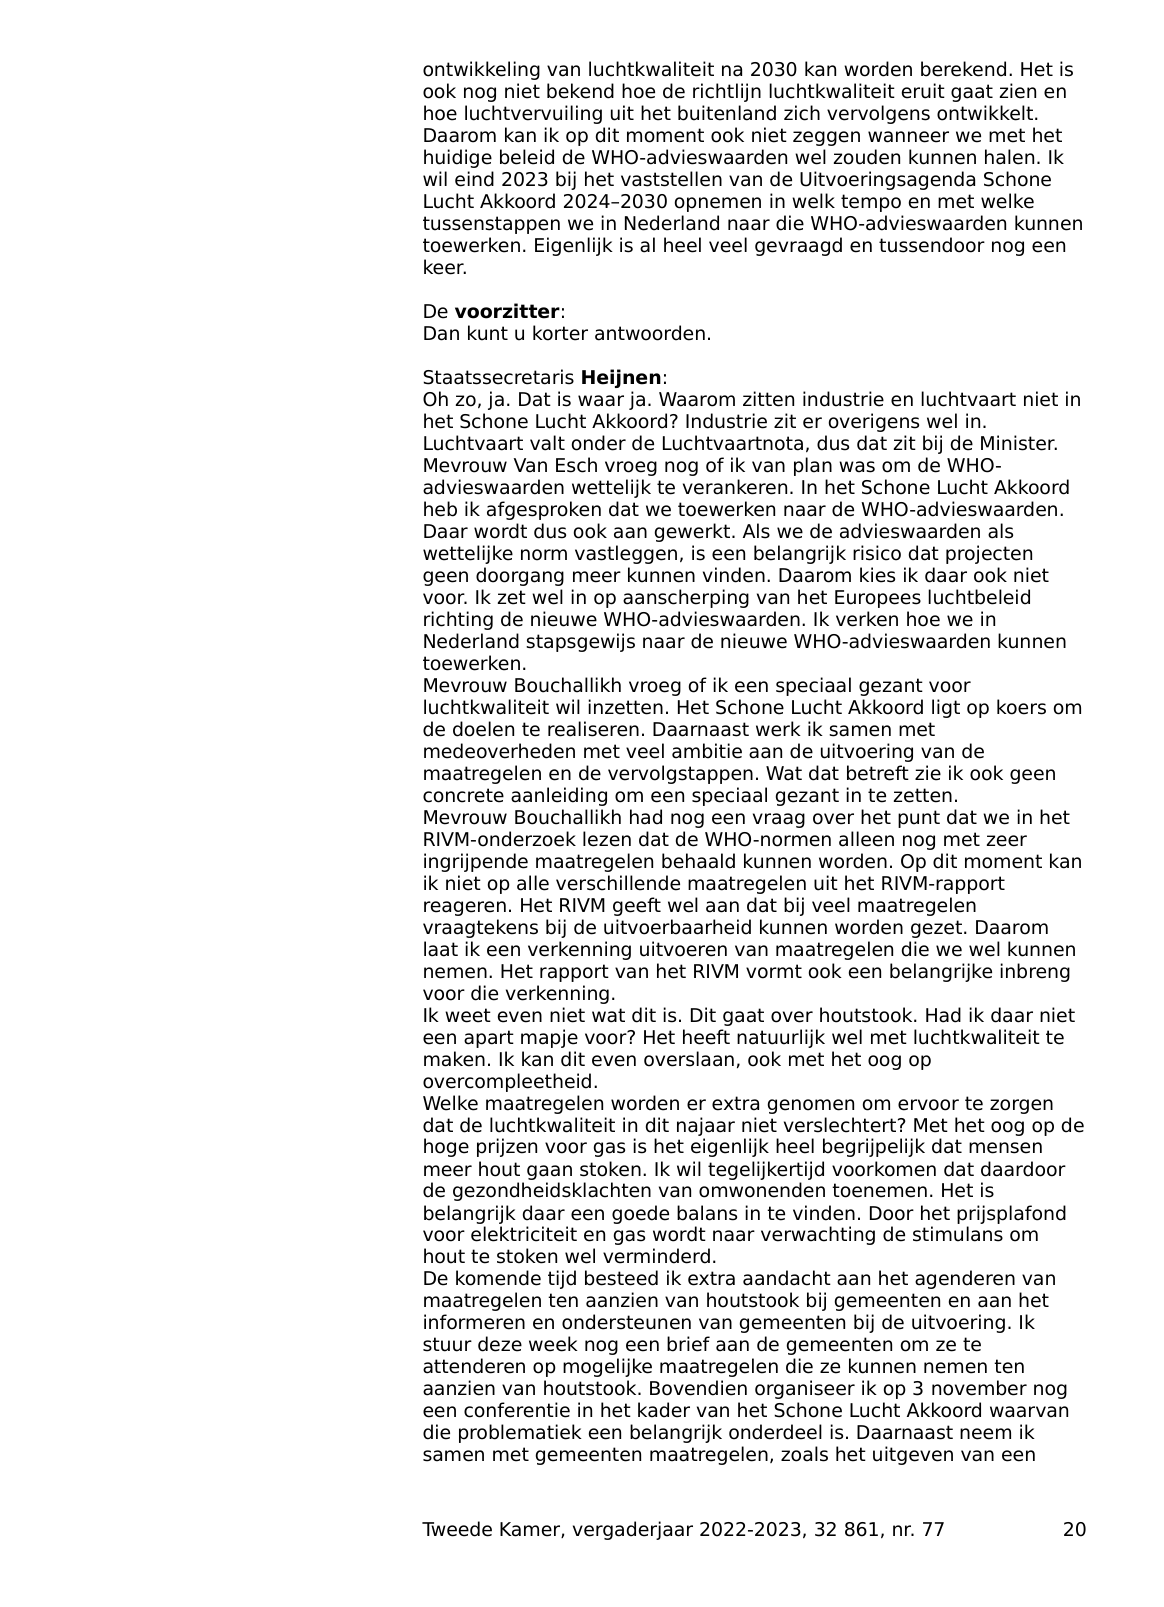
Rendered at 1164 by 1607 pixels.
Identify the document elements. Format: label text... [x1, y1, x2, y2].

text Dan kunt u korter antwoorden. [422, 323, 1087, 345]
text De voorzitter: [422, 301, 1087, 323]
text Oh zo, ja. Dat is waar ja. Waarom zitten industrie en luchtvaart niet in het Schone Lucht Akkoord? Industrie zit er overigens wel in. Luchtvaart valt onder de Luchtvaartnota, dus dat zit bij de Minister. [422, 389, 1087, 455]
text Mevrouw Van Esch vroeg nog of ik van plan was om de WHO-advieswaarden wettelijk te verankeren. In het Schone Lucht Akkoord heb ik afgesproken dat we toewerken naar de WHO-advieswaarden. Daar wordt dus ook aan gewerkt. Als we de advieswaarden als wettelijke norm vastleggen, is een belangrijk risico dat projecten geen doorgang meer kunnen vinden. Daarom kies ik daar ook niet voor. Ik zet wel in op aanscherping van het Europees luchtbeleid richting de nieuwe WHO-advieswaarden. Ik verken hoe we in Nederland stapsgewijs naar de nieuwe WHO-advieswaarden kunnen toewerken. [422, 455, 1087, 675]
text ontwikkeling van luchtkwaliteit na 2030 kan worden berekend. Het is ook nog niet bekend hoe de richtlijn luchtkwaliteit eruit gaat zien en hoe luchtvervuiling uit het buitenland zich vervolgens ontwikkelt. Daarom kan ik op dit moment ook niet zeggen wanneer we met het huidige beleid de WHO-advieswaarden wel zouden kunnen halen. Ik wil eind 2023 bij het vaststellen van de Uitvoeringsagenda Schone Lucht Akkoord 2024–2030 opnemen in welk tempo en met welke tussenstappen we in Nederland naar die WHO-advieswaarden kunnen toewerken. Eigenlijk is al heel veel gevraagd en tussendoor nog een keer. [422, 59, 1087, 279]
text Ik weet even niet wat dit is. Dit gaat over houtstook. Had ik daar niet een apart mapje voor? Het heeft natuurlijk wel met luchtkwaliteit te maken. Ik kan dit even overslaan, ook met het oog op overcompleetheid. [422, 1004, 1087, 1092]
text De komende tijd besteed ik extra aandacht aan het agenderen van maatregelen ten aanzien van houtstook bij gemeenten en aan het informeren en ondersteunen van gemeenten bij de uitvoering. Ik stuur deze week nog een brief aan de gemeenten om ze te attenderen op mogelijke maatregelen die ze kunnen nemen ten aanzien van houtstook. Bovendien organiseer ik op 3 november nog een conferentie in het kader van het Schone Lucht Akkoord waarvan die problematiek een belangrijk onderdeel is. Daarnaast neem ik samen met gemeenten maatregelen, zoals het uitgeven van een [422, 1268, 1087, 1466]
text Staatssecretaris Heijnen: [422, 367, 1087, 389]
text Welke maatregelen worden er extra genomen om ervoor te zorgen dat de luchtkwaliteit in dit najaar niet verslechtert? Met het oog op de hoge prijzen voor gas is het eigenlijk heel begrijpelijk dat mensen meer hout gaan stoken. Ik wil tegelijkertijd voorkomen dat daardoor de gezondheidsklachten van omwonenden toenemen. Het is belangrijk daar een goede balans in te vinden. Door het prijsplafond voor elektriciteit en gas wordt naar verwachting de stimulans om hout te stoken wel verminderd. [422, 1092, 1087, 1268]
text Mevrouw Bouchallikh vroeg of ik een speciaal gezant voor luchtkwaliteit wil inzetten. Het Schone Lucht Akkoord ligt op koers om de doelen te realiseren. Daarnaast werk ik samen met medeoverheden met veel ambitie aan de uitvoering van de maatregelen en de vervolgstappen. Wat dat betreft zie ik ook geen concrete aanleiding om een speciaal gezant in te zetten. [422, 675, 1087, 807]
text Mevrouw Bouchallikh had nog een vraag over het punt dat we in het RIVM-onderzoek lezen dat de WHO-normen alleen nog met zeer ingrijpende maatregelen behaald kunnen worden. Op dit moment kan ik niet op alle verschillende maatregelen uit het RIVM-rapport reageren. Het RIVM geeft wel aan dat bij veel maatregelen vraagtekens bij de uitvoerbaarheid kunnen worden gezet. Daarom laat ik een verkenning uitvoeren van maatregelen die we wel kunnen nemen. Het rapport van het RIVM vormt ook een belangrijke inbreng voor die verkenning. [422, 807, 1087, 1004]
